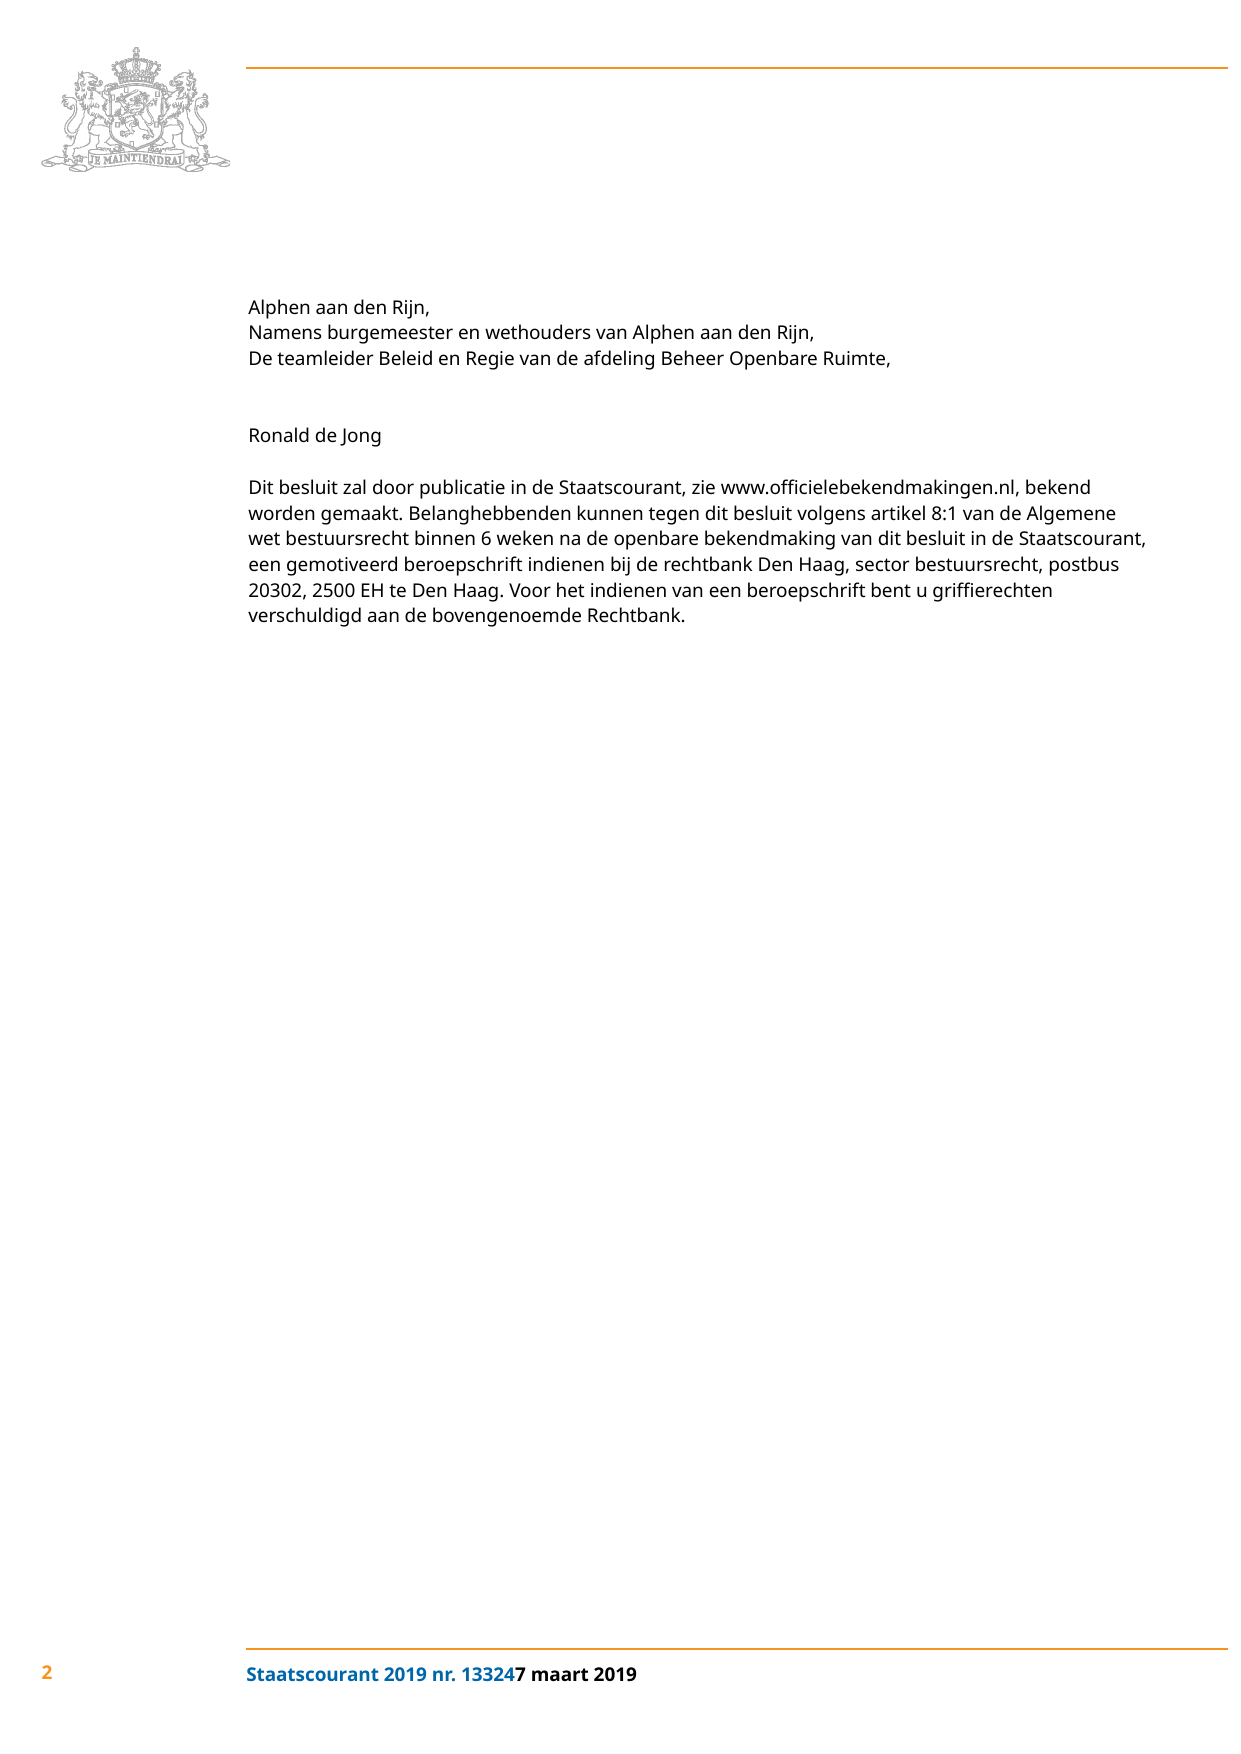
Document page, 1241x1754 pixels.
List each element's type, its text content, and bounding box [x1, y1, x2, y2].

text Alphen aan den Rijn, [248, 294, 1152, 319]
text Namens burgemeester en wethouders van Alphen aan den Rijn, [248, 319, 1152, 345]
picture [41, 47, 231, 172]
text De teamleider Beleid en Regie van de afdeling Beheer Openbare Ruimte, [248, 345, 1152, 371]
text Dit besluit zal door publicatie in de Staatscourant, zie www.officielebekendmakingen.nl, bekend worden gemaakt. Belanghebbenden kunnen tegen dit besluit volgens artikel 8:1 van de Algemene wet bestuursrecht binnen 6 weken na de openbare bekendmaking van dit besluit in de Staatscourant, een gemotiveerd beroepschrift indienen bij de rechtbank Den Haag, sector bestuursrecht, postbus 20302, 2500 EH te Den Haag. Voor het indienen van een beroepschrift bent u griffierechten verschuldigd aan de bovengenoemde Rechtbank. [248, 474, 1152, 628]
text Ronald de Jong [248, 422, 1152, 448]
